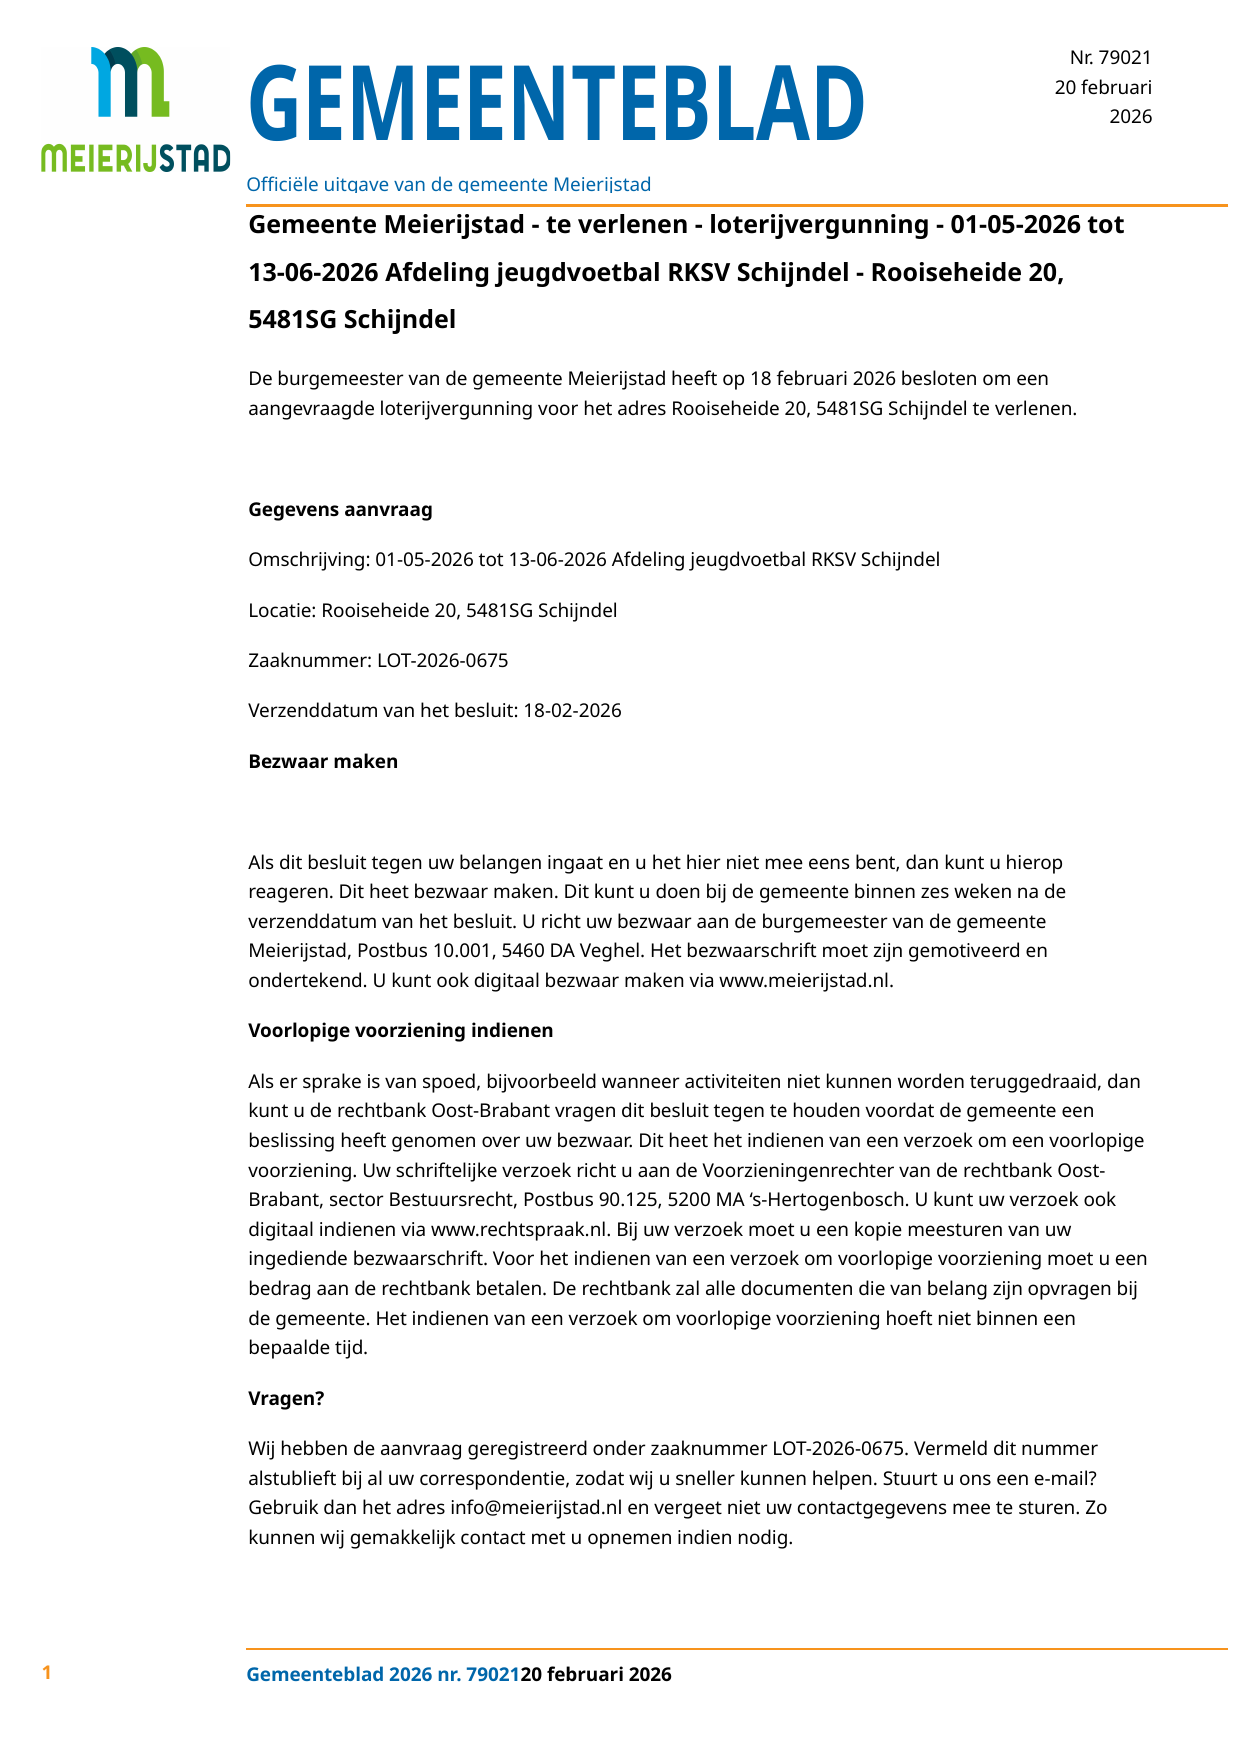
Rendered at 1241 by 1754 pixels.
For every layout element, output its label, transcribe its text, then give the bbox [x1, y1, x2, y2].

text Als er sprake is van spoed, bijvoorbeeld wanneer activiteiten niet kunnen worden teruggedraaid, dan kunt u de rechtbank Oost-Brabant vragen dit besluit tegen te houden voordat de gemeente een beslissing heeft genomen over uw bezwaar. Dit heet het indienen van een verzoek om een voorlopige voorziening. Uw schriftelijke verzoek richt u aan de Voorzieningenrechter van de rechtbank Oost-Brabant, sector Bestuursrecht, Postbus 90.125, 5200 MA ‘s-Hertogenbosch. U kunt uw verzoek ook digitaal indienen via www.rechtspraak.nl. Bij uw verzoek moet u een kopie meesturen van uw ingediende bezwaarschrift. Voor het indienen van een verzoek om voorlopige voorziening moet u een bedrag aan de rechtbank betalen. De rechtbank zal alle documenten die van belang zijn opvragen bij de gemeente. Het indienen van een verzoek om voorlopige voorziening hoeft niet binnen een bepaalde tijd. [248, 1068, 1152, 1360]
text Zaaknummer: LOT-2026-0675 [248, 647, 1152, 673]
text Gemeente Meierijstad - te verlenen - loterijvergunning - 01-05-2026 tot 13-06-2026 Afdeling jeugdvoetbal RKSV Schijndel - Rooiseheide 20, 5481SG Schijndel [248, 207, 1152, 336]
picture [41, 47, 231, 172]
text Voorlopige voorziening indienen [248, 1018, 1152, 1043]
text Vragen? [248, 1385, 1152, 1410]
text Locatie: Rooiseheide 20, 5481SG Schijndel [248, 597, 1152, 622]
text Wij hebben de aanvraag geregistreerd onder zaaknummer LOT-2026-0675. Vermeld dit nummer alstublieft bij al uw correspondentie, zodat wij u sneller kunnen helpen. Stuurt u ons een e-mail? Gebruik dan het adres info@meierijstad.nl en vergeet niet uw contactgegevens mee te sturen. Zo kunnen wij gemakkelijk contact met u opnemen indien nodig. [248, 1435, 1152, 1549]
text De burgemeester van de gemeente Meierijstad heeft op 18 februari 2026 besloten om een aangevraagde loterijvergunning voor het adres Rooiseheide 20, 5481SG Schijndel te verlenen. [248, 366, 1152, 421]
text Verzenddatum van het besluit: 18-02-2026 [248, 698, 1152, 723]
text Bezwaar maken [248, 748, 1152, 774]
text Als dit besluit tegen uw belangen ingaat en u het hier niet mee eens bent, dan kunt u hierop reageren. Dit heet bezwaar maken. Dit kunt u doen bij de gemeente binnen zes weken na de verzenddatum van het besluit. U richt uw bezwaar aan de burgemeester van de gemeente Meierijstad, Postbus 10.001, 5460 DA Veghel. Het bezwaarschrift moet zijn gemotiveerd en ondertekend. U kunt ook digitaal bezwaar maken via www.meierijstad.nl. [248, 849, 1152, 993]
text Omschrijving: 01-05-2026 tot 13-06-2026 Afdeling jeugdvoetbal RKSV Schijndel [248, 546, 1152, 572]
text Gegevens aanvraag [248, 496, 1152, 522]
